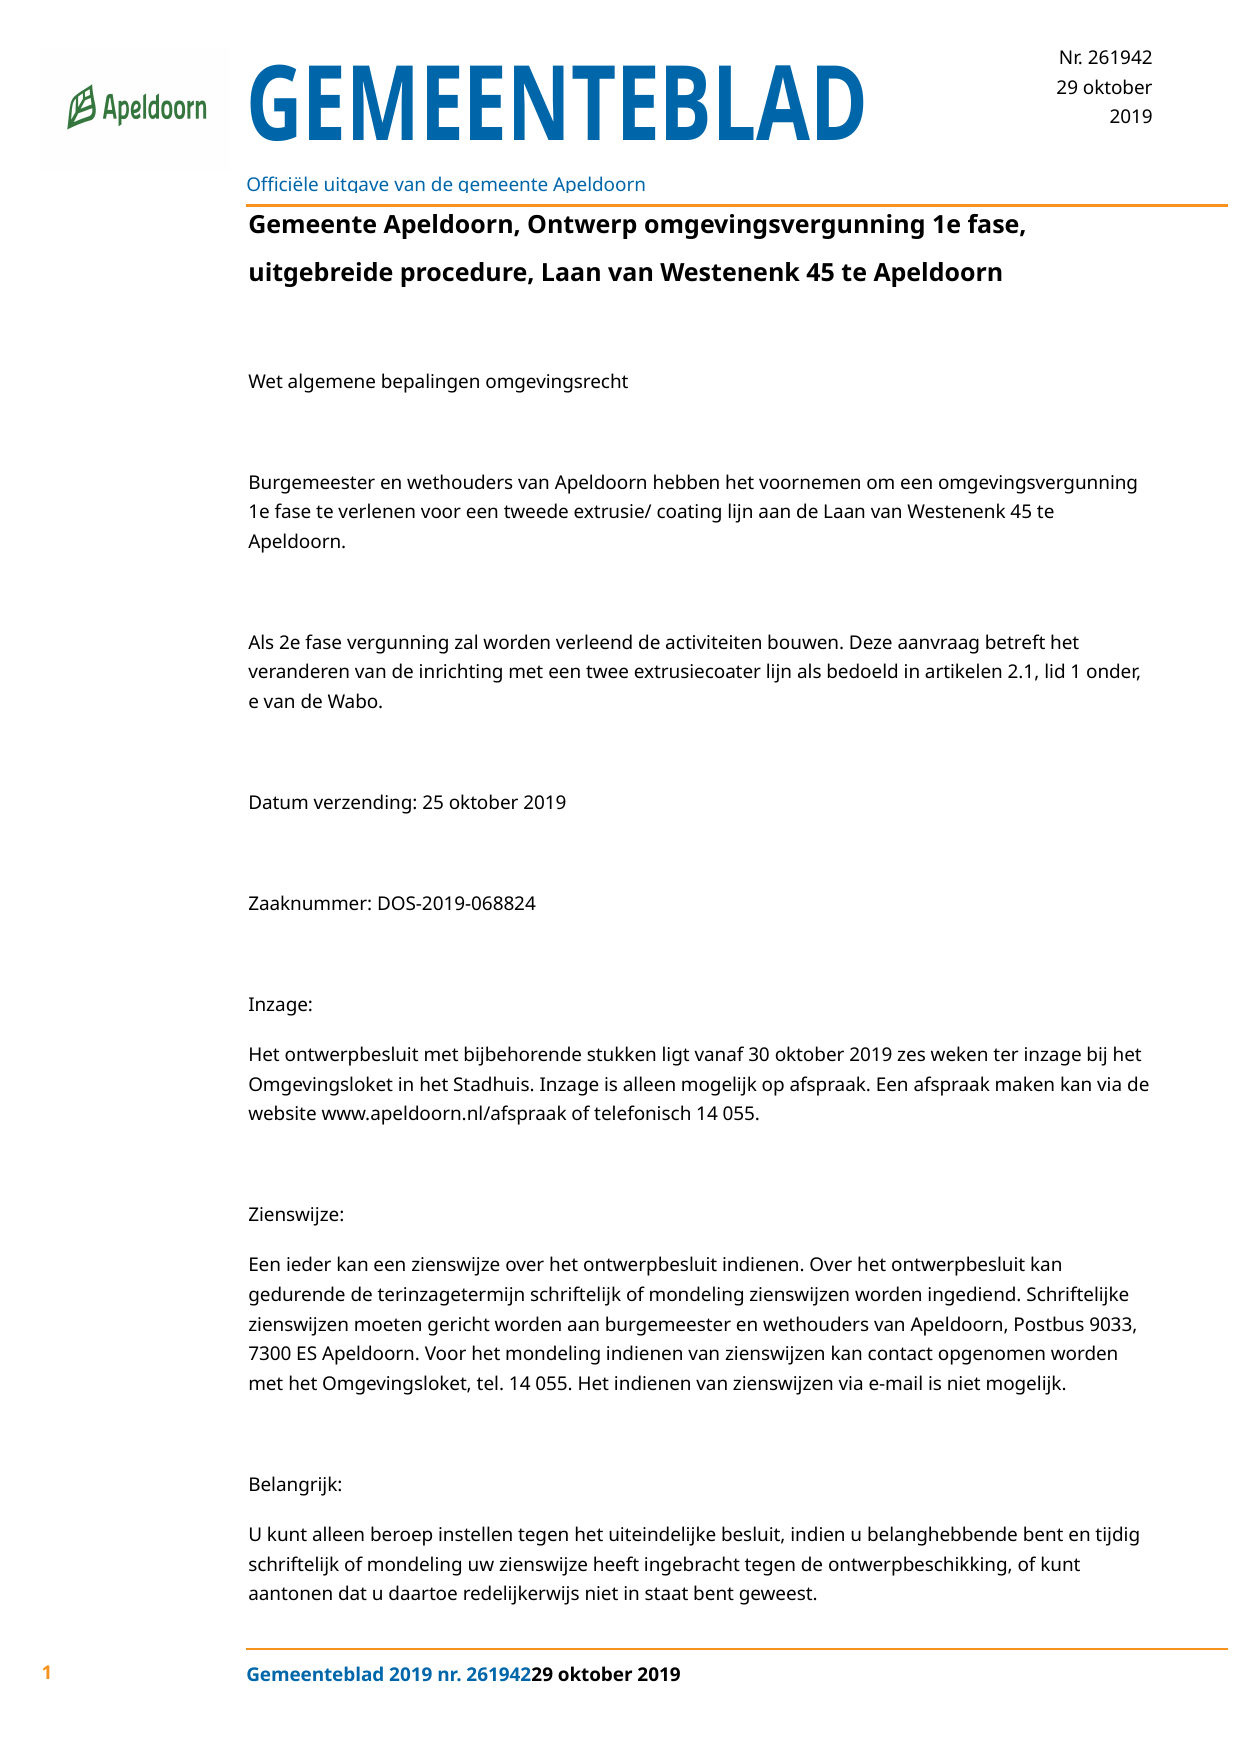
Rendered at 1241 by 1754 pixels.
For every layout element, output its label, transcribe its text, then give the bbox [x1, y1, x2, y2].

text Het ontwerpbesluit met bijbehorende stukken ligt vanaf 30 oktober 2019 zes weken ter inzage bij het Omgevingsloket in het Stadhuis. Inzage is alleen mogelijk op afspraak. Een afspraak maken kan via de website www.apeldoorn.nl/afspraak of telefonisch 14 055. [248, 1041, 1152, 1126]
picture [41, 47, 231, 172]
text Zienswijze: [248, 1201, 1152, 1227]
text U kunt alleen beroep instellen tegen het uiteindelijke besluit, indien u belanghebbende bent en tijdig schriftelijk of mondeling uw zienswijze heeft ingebracht tegen de ontwerpbeschikking, of kunt aantonen dat u daartoe redelijkerwijs niet in staat bent geweest. [248, 1521, 1152, 1606]
text Als 2e fase vergunning zal worden verleend de activiteiten bouwen. Deze aanvraag betreft het veranderen van de inrichting met een twee extrusiecoater lijn als bedoeld in artikelen 2.1, lid 1 onder, e van de Wabo. [248, 629, 1152, 714]
text Inzage: [248, 991, 1152, 1017]
text Wet algemene bepalingen omgevingsrecht [248, 368, 1152, 394]
text Zaaknummer: DOS-2019-068824 [248, 890, 1152, 916]
text Datum verzending: 25 oktober 2019 [248, 789, 1152, 815]
text Een ieder kan een zienswijze over het ontwerpbesluit indienen. Over het ontwerpbesluit kan gedurende de terinzagetermijn schriftelijk of mondeling zienswijzen worden ingediend. Schriftelijke zienswijzen moeten gericht worden aan burgemeester en wethouders van Apeldoorn, Postbus 9033, 7300 ES Apeldoorn. Voor het mondeling indienen van zienswijzen kan contact opgenomen worden met het Omgevingsloket, tel. 14 055. Het indienen van zienswijzen via e-mail is niet mogelijk. [248, 1252, 1152, 1396]
text Belangrijk: [248, 1471, 1152, 1497]
text Burgemeester en wethouders van Apeldoorn hebben het voornemen om een omgevingsvergunning 1e fase te verlenen voor een tweede extrusie/ coating lijn aan de Laan van Westenenk 45 te Apeldoorn. [248, 469, 1152, 554]
text Gemeente Apeldoorn, Ontwerp omgevingsvergunning 1e fase, uitgebreide procedure, Laan van Westenenk 45 te Apeldoorn [248, 207, 1152, 288]
